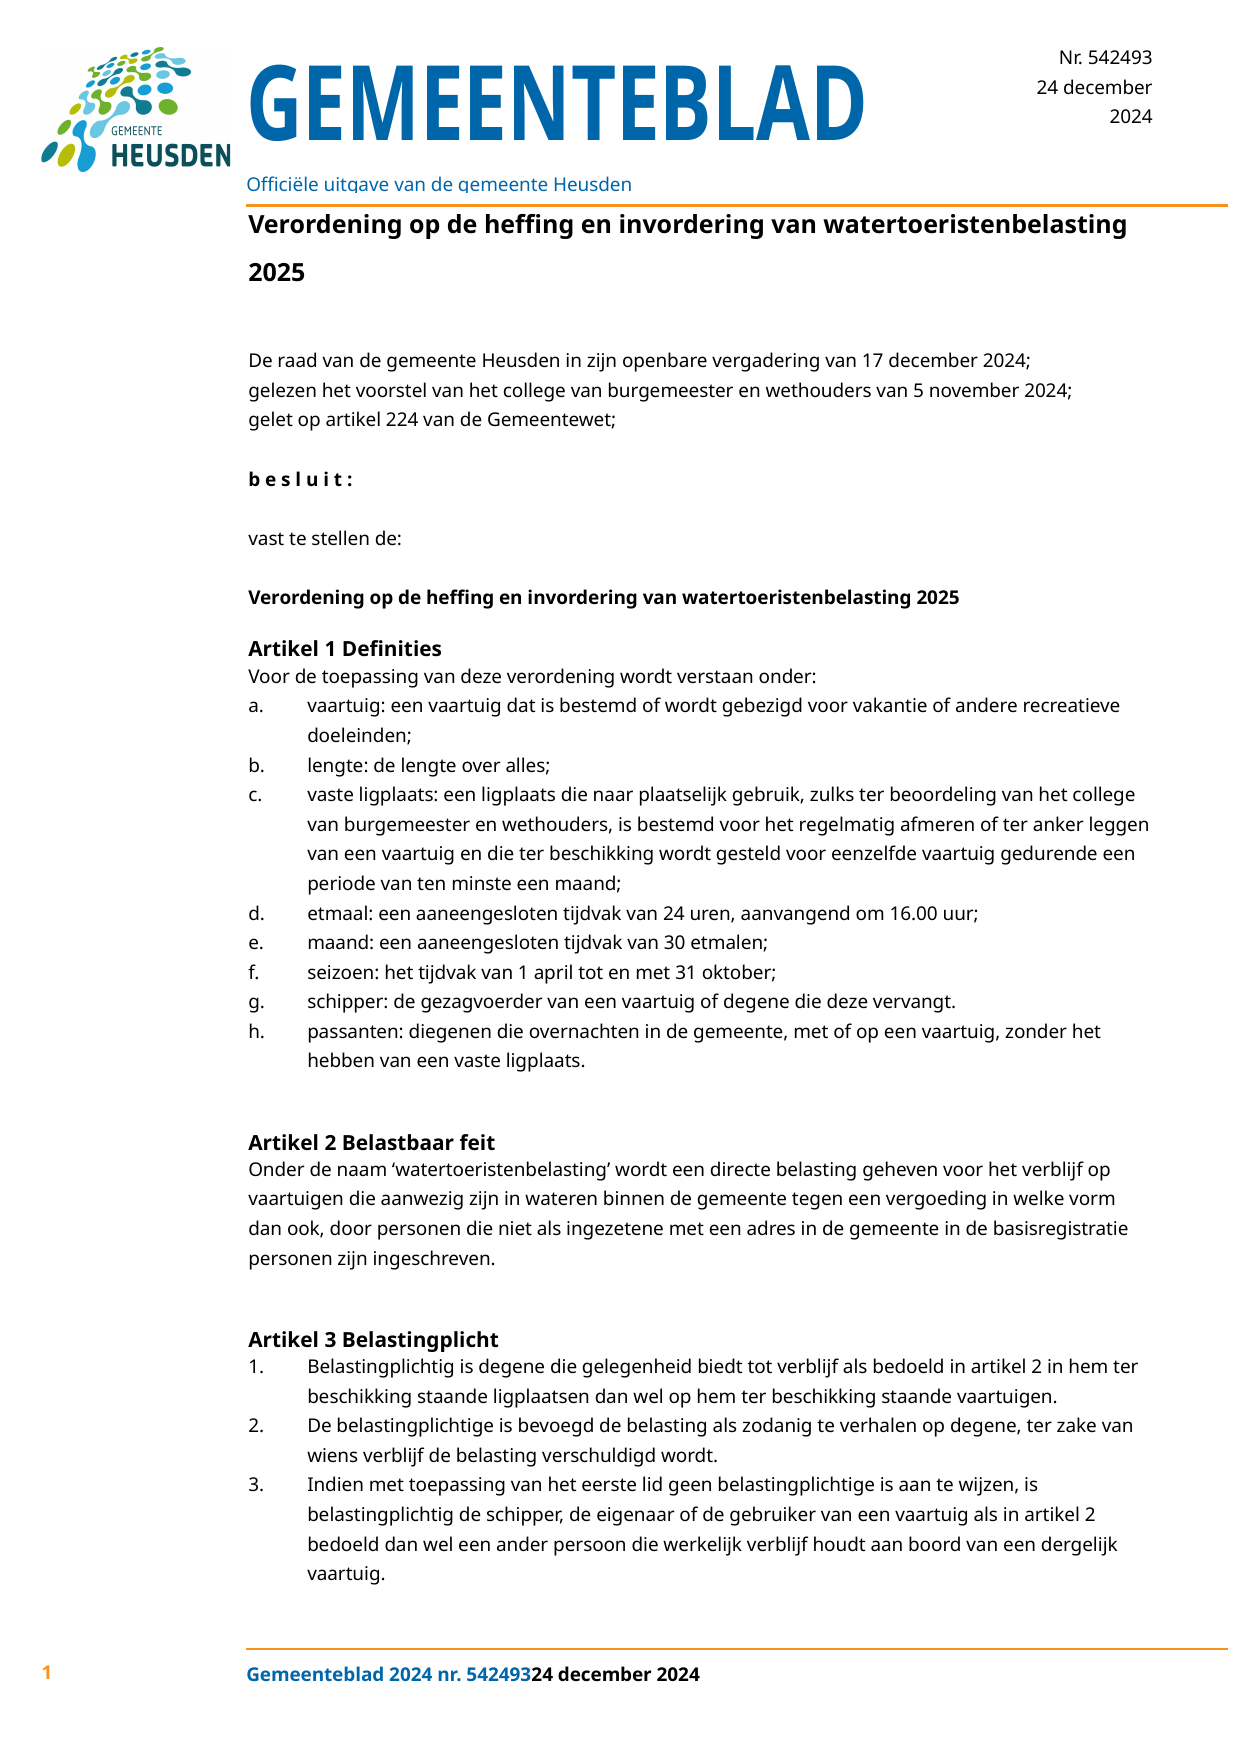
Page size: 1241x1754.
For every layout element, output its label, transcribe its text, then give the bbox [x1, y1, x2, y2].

text Onder de naam ‘watertoeristenbelasting’ wordt een directe belasting geheven voor het verblijf op vaartuigen die aanwezig zijn in wateren binnen de gemeente tegen een vergoeding in welke vorm dan ook, door personen die niet als ingezetene met een adres in de gemeente in de basisregistratie personen zijn ingeschreven. [248, 1156, 1152, 1271]
list maand: een aaneengesloten tijdvak van 30 etmalen; [248, 929, 1152, 955]
picture [41, 47, 231, 172]
text vast te stellen de: [248, 525, 1152, 551]
list schipper: de gezagvoerder van een vaartuig of degene die deze vervangt. [248, 988, 1152, 1014]
list De belastingplichtige is bevoegd de belasting als zodanig te verhalen op degene, ter zake van wiens verblijf de belasting verschuldigd wordt. [248, 1412, 1152, 1468]
list Belastingplichtig is degene die gelegenheid biedt tot verblijf als bedoeld in artikel 2 in hem ter beschikking staande ligplaatsen dan wel op hem ter beschikking staande vaartuigen. [248, 1353, 1152, 1408]
text Artikel 3 Belastingplicht [248, 1325, 1152, 1353]
list etmaal: een aaneengesloten tijdvak van 24 uren, aanvangend om 16.00 uur; [248, 900, 1152, 925]
list seizoen: het tijdvak van 1 april tot en met 31 oktober; [248, 959, 1152, 984]
list lengte: de lengte over alles; [248, 752, 1152, 777]
list vaartuig: een vaartuig dat is bestemd of wordt gebezigd voor vakantie of andere recreatieve doeleinden; [248, 693, 1152, 748]
text b e s l u i t : [248, 466, 1152, 492]
list passanten: diegenen die overnachten in de gemeente, met of op een vaartuig, zonder het hebben van een vaste ligplaats. [248, 1018, 1152, 1073]
text Verordening op de heffing en invordering van watertoeristenbelasting 2025 [248, 584, 1152, 610]
text Verordening op de heffing en invordering van watertoeristenbelasting 2025 [248, 207, 1152, 288]
text gelezen het voorstel van het college van burgemeester en wethouders van 5 november 2024; [248, 377, 1152, 403]
text Artikel 2 Belastbaar feit [248, 1128, 1152, 1156]
text Voor de toepassing van deze verordening wordt verstaan onder: [248, 663, 1152, 689]
text De raad van de gemeente Heusden in zijn openbare vergadering van 17 december 2024; [248, 347, 1152, 373]
list vaste ligplaats: een ligplaats die naar plaatselijk gebruik, zulks ter beoordeling van het college van burgemeester en wethouders, is bestemd voor het regelmatig afmeren of ter anker leggen van een vaartuig en die ter beschikking wordt gesteld voor eenzelfde vaartuig gedurende een periode van ten minste een maand; [248, 781, 1152, 896]
list Indien met toepassing van het eerste lid geen belastingplichtige is aan te wijzen, is belastingplichtig de schipper, de eigenaar of de gebruiker van een vaartuig als in artikel 2 bedoeld dan wel een ander persoon die werkelijk verblijf houdt aan boord van een dergelijk vaartuig. [248, 1472, 1152, 1586]
text Artikel 1 Definities [248, 634, 1152, 663]
text gelet op artikel 224 van de Gemeentewet; [248, 407, 1152, 432]
